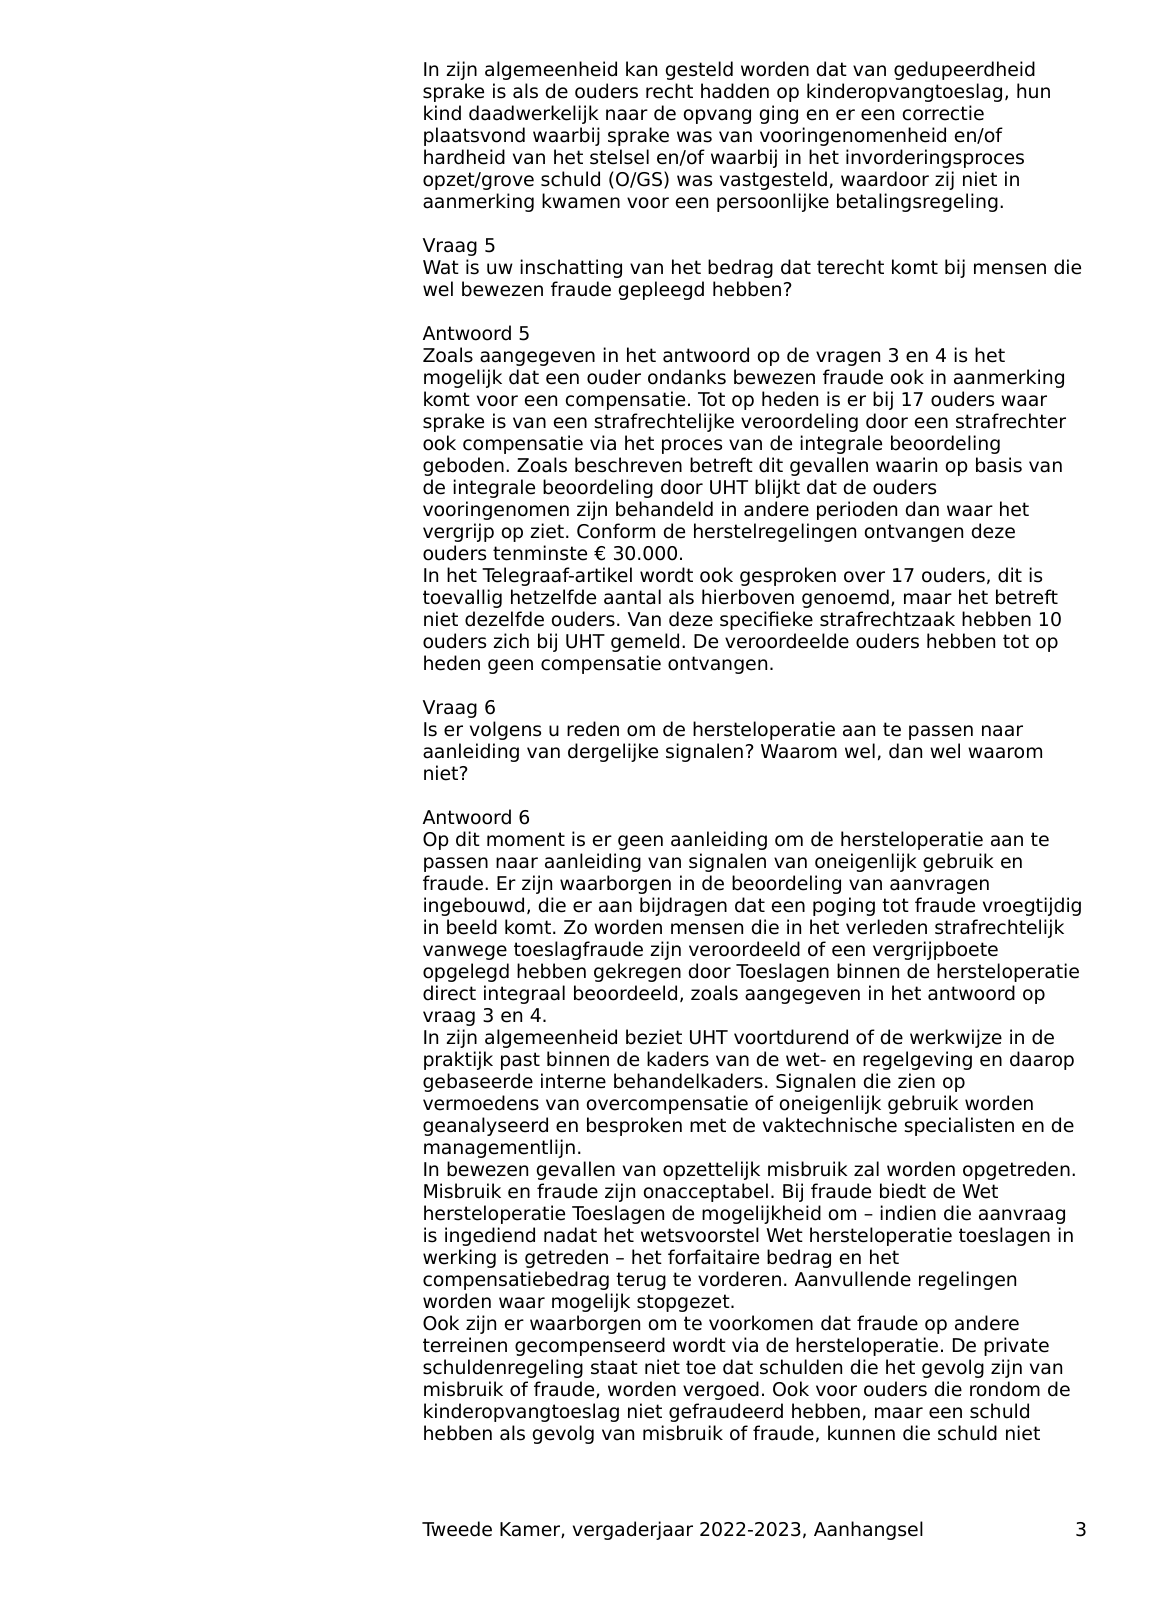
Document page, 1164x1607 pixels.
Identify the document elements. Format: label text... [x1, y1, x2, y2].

text Antwoord 5 [422, 323, 1087, 345]
text Vraag 6 [422, 697, 1087, 719]
text In bewezen gevallen van opzettelijk misbruik zal worden opgetreden. Misbruik en fraude zijn onacceptabel. Bij fraude biedt de Wet hersteloperatie Toeslagen de mogelijkheid om – indien die aanvraag is ingediend nadat het wetsvoorstel Wet hersteloperatie toeslagen in werking is getreden – het forfaitaire bedrag en het compensatiebedrag terug te vorderen. Aanvullende regelingen worden waar mogelijk stopgezet. [422, 1159, 1087, 1313]
text In zijn algemeenheid kan gesteld worden dat van gedupeerdheid sprake is als de ouders recht hadden op kinderopvangtoeslag, hun kind daadwerkelijk naar de opvang ging en er een correctie plaatsvond waarbij sprake was van vooringenomenheid en/of hardheid van het stelsel en/of waarbij in het invorderingsproces opzet/grove schuld (O/GS) was vastgesteld, waardoor zij niet in aanmerking kwamen voor een persoonlijke betalingsregeling. [422, 59, 1087, 213]
text In het Telegraaf-artikel wordt ook gesproken over 17 ouders, dit is toevallig hetzelfde aantal als hierboven genoemd, maar het betreft niet dezelfde ouders. Van deze specifieke strafrechtzaak hebben 10 ouders zich bij UHT gemeld. De veroordeelde ouders hebben tot op heden geen compensatie ontvangen. [422, 565, 1087, 675]
text Zoals aangegeven in het antwoord op de vragen 3 en 4 is het mogelijk dat een ouder ondanks bewezen fraude ook in aanmerking komt voor een compensatie. Tot op heden is er bij 17 ouders waar sprake is van een strafrechtelijke veroordeling door een strafrechter ook compensatie via het proces van de integrale beoordeling geboden. Zoals beschreven betreft dit gevallen waarin op basis van de integrale beoordeling door UHT blijkt dat de ouders vooringenomen zijn behandeld in andere perioden dan waar het vergrijp op ziet. Conform de herstelregelingen ontvangen deze ouders tenminste € 30.000. [422, 345, 1087, 565]
text Vraag 5 [422, 235, 1087, 257]
text Op dit moment is er geen aanleiding om de hersteloperatie aan te passen naar aanleiding van signalen van oneigenlijk gebruik en fraude. Er zijn waarborgen in de beoordeling van aanvragen ingebouwd, die er aan bijdragen dat een poging tot fraude vroegtijdig in beeld komt. Zo worden mensen die in het verleden strafrechtelijk vanwege toeslagfraude zijn veroordeeld of een vergrijpboete opgelegd hebben gekregen door Toeslagen binnen de hersteloperatie direct integraal beoordeeld, zoals aangegeven in het antwoord op vraag 3 en 4. [422, 829, 1087, 1027]
text In zijn algemeenheid beziet UHT voortdurend of de werkwijze in de praktijk past binnen de kaders van de wet- en regelgeving en daarop gebaseerde interne behandelkaders. Signalen die zien op vermoedens van overcompensatie of oneigenlijk gebruik worden geanalyseerd en besproken met de vaktechnische specialisten en de managementlijn. [422, 1027, 1087, 1159]
text Antwoord 6 [422, 807, 1087, 829]
text Wat is uw inschatting van het bedrag dat terecht komt bij mensen die wel bewezen fraude gepleegd hebben? [422, 257, 1087, 301]
text Ook zijn er waarborgen om te voorkomen dat fraude op andere terreinen gecompenseerd wordt via de hersteloperatie. De private schuldenregeling staat niet toe dat schulden die het gevolg zijn van misbruik of fraude, worden vergoed. Ook voor ouders die rondom de kinderopvangtoeslag niet gefraudeerd hebben, maar een schuld hebben als gevolg van misbruik of fraude, kunnen die schuld niet [422, 1313, 1087, 1444]
text Is er volgens u reden om de hersteloperatie aan te passen naar aanleiding van dergelijke signalen? Waarom wel, dan wel waarom niet? [422, 719, 1087, 785]
